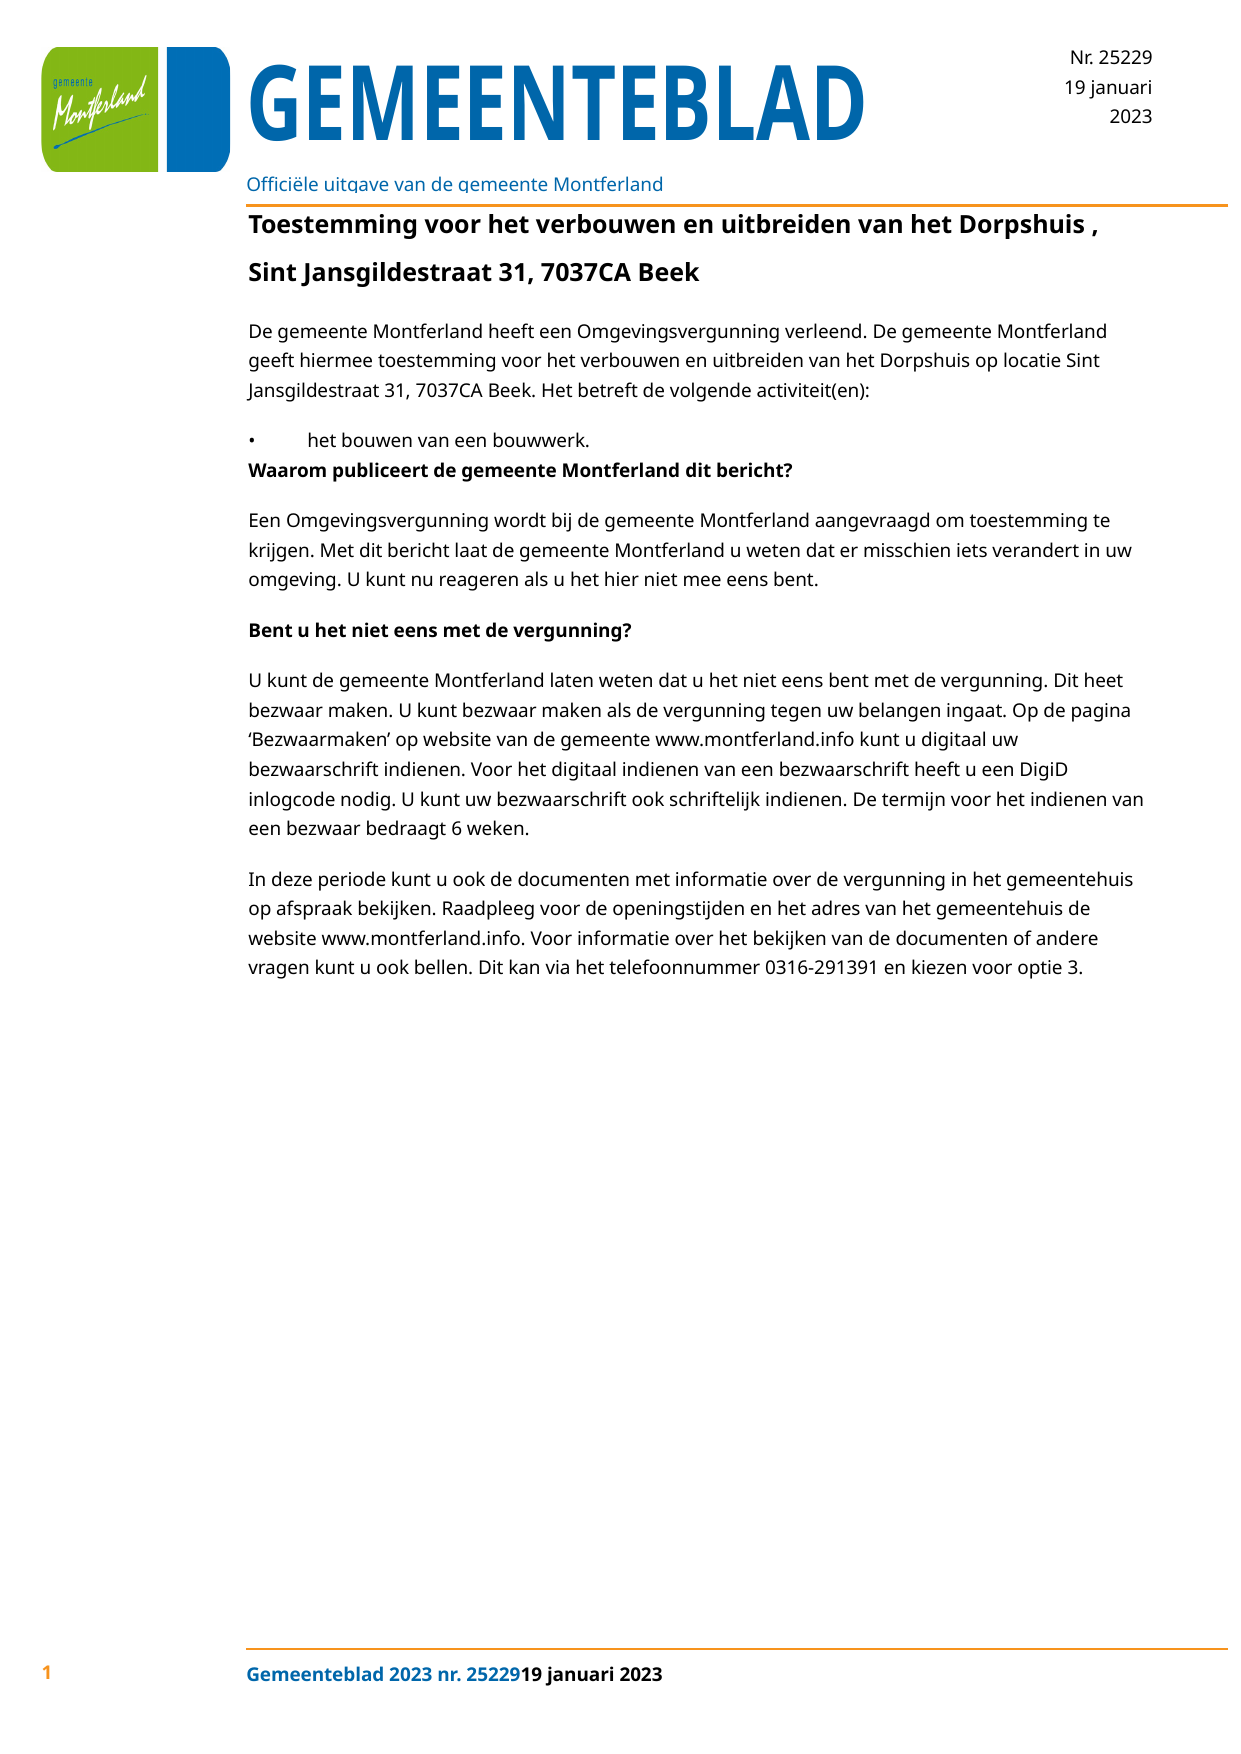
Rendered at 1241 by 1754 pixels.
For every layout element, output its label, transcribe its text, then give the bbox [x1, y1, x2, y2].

text Bent u het niet eens met de vergunning? [248, 617, 1152, 643]
text De gemeente Montferland heeft een Omgevingsvergunning verleend. De gemeente Montferland geeft hiermee toestemming voor het verbouwen en uitbreiden van het Dorpshuis op locatie Sint Jansgildestraat 31, 7037CA Beek. Het betreft de volgende activiteit(en): [248, 318, 1152, 403]
list het bouwen van een bouwwerk. [248, 427, 1152, 453]
text Waarom publiceert de gemeente Montferland dit bericht? [248, 457, 1152, 483]
text Een Omgevingsvergunning wordt bij de gemeente Montferland aangevraagd om toestemming te krijgen. Met dit bericht laat de gemeente Montferland u weten dat er misschien iets verandert in uw omgeving. U kunt nu reageren als u het hier niet mee eens bent. [248, 507, 1152, 592]
text U kunt de gemeente Montferland laten weten dat u het niet eens bent met de vergunning. Dit heet bezwaar maken. U kunt bezwaar maken als de vergunning tegen uw belangen ingaat. Op de pagina ‘Bezwaarmaken’ op website van de gemeente www.montferland.info kunt u digitaal uw bezwaarschrift indienen. Voor het digitaal indienen van een bezwaarschrift heeft u een DigiD inlogcode nodig. U kunt uw bezwaarschrift ook schriftelijk indienen. De termijn voor het indienen van een bezwaar bedraagt 6 weken. [248, 667, 1152, 841]
text Toestemming voor het verbouwen en uitbreiden van het Dorpshuis , Sint Jansgildestraat 31, 7037CA Beek [248, 207, 1152, 288]
picture [41, 47, 231, 172]
text In deze periode kunt u ook de documenten met informatie over de vergunning in het gemeentehuis op afspraak bekijken. Raadpleeg voor de openingstijden en het adres van het gemeentehuis de website www.montferland.info. Voor informatie over het bekijken van de documenten of andere vragen kunt u ook bellen. Dit kan via het telefoonnummer 0316-291391 en kiezen voor optie 3. [248, 866, 1152, 980]
